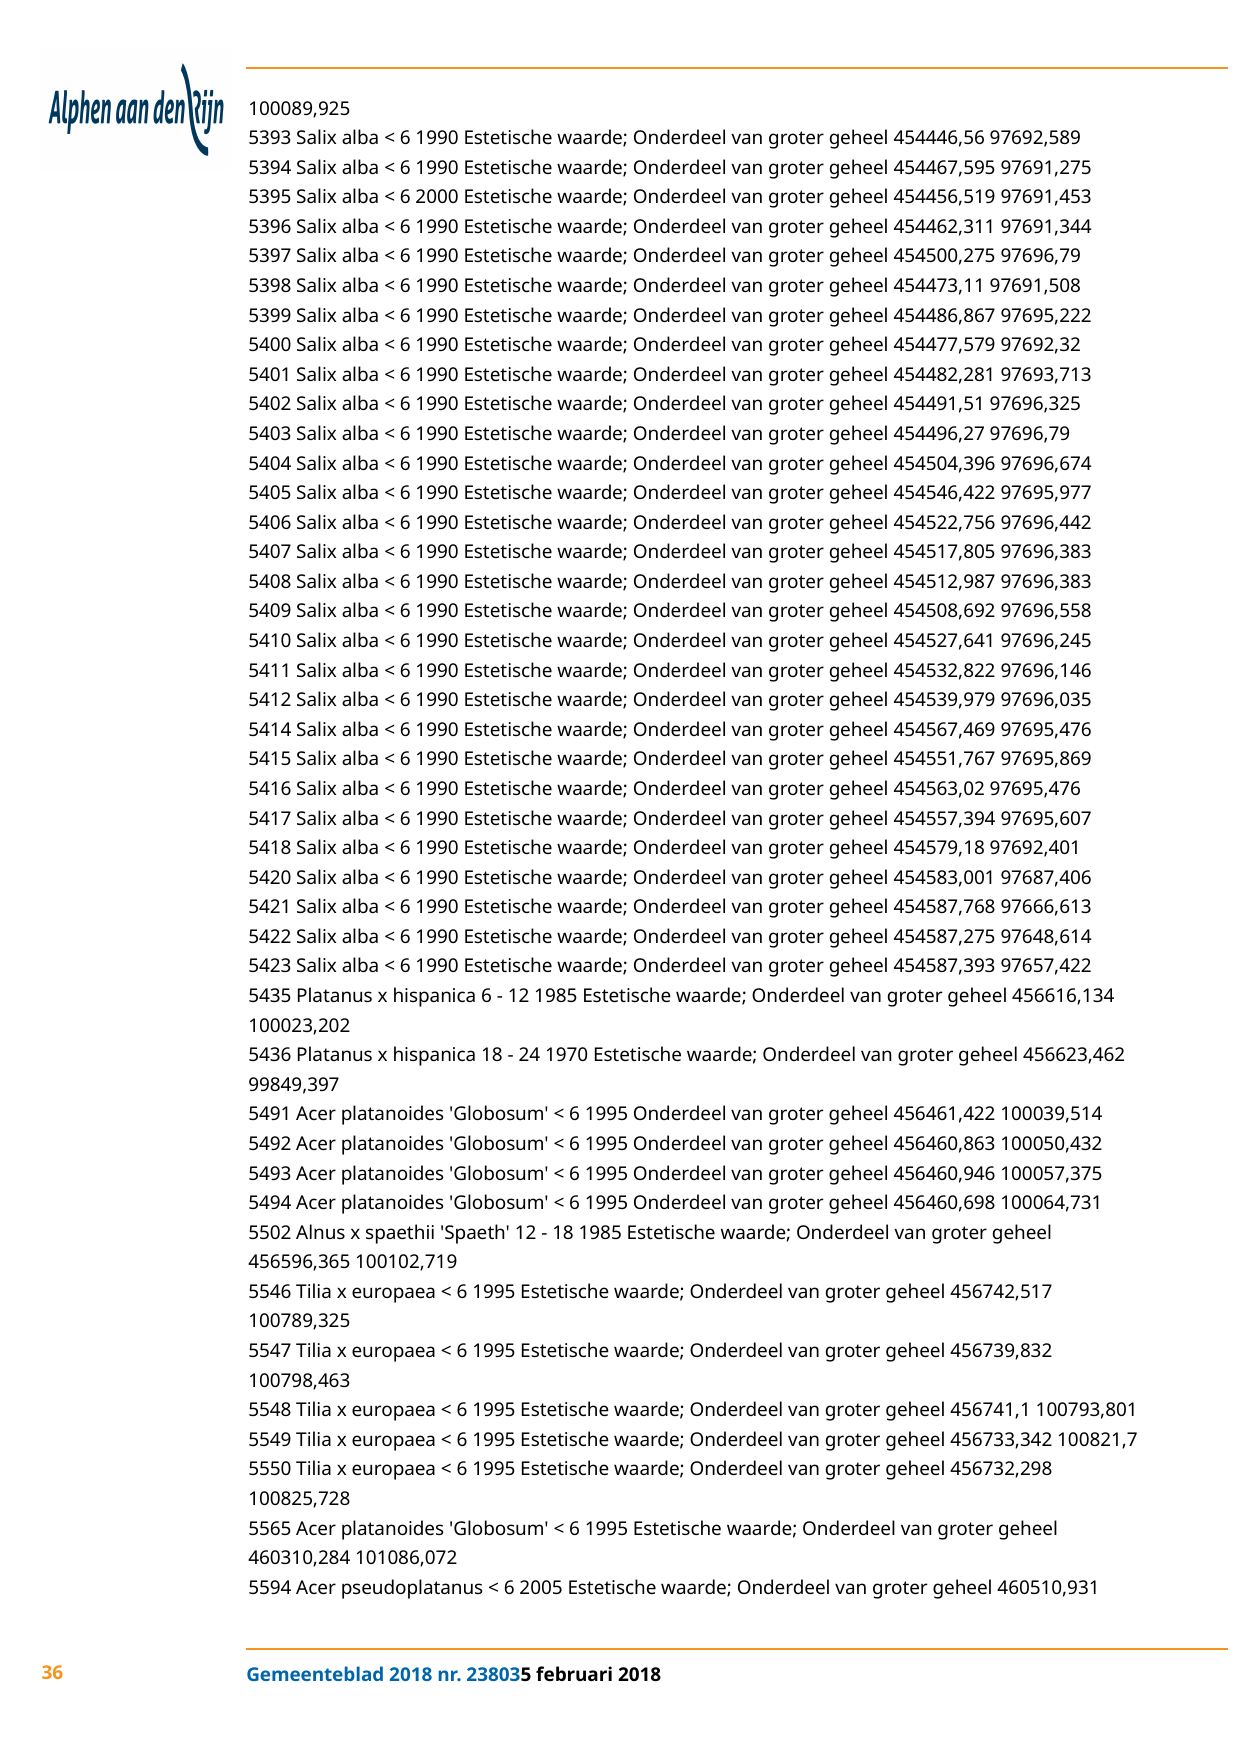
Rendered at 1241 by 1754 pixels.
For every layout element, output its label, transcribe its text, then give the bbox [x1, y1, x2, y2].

text 5398 Salix alba < 6 1990 Estetische waarde; Onderdeel van groter geheel 454473,11 97691,508 [248, 272, 1152, 298]
text 5502 Alnus x spaethii 'Spaeth' 12 - 18 1985 Estetische waarde; Onderdeel van groter geheel 456596,365 100102,719 [248, 1219, 1152, 1274]
text 5394 Salix alba < 6 1990 Estetische waarde; Onderdeel van groter geheel 454467,595 97691,275 [248, 154, 1152, 180]
text 5395 Salix alba < 6 2000 Estetische waarde; Onderdeel van groter geheel 454456,519 97691,453 [248, 183, 1152, 209]
text 5548 Tilia x europaea < 6 1995 Estetische waarde; Onderdeel van groter geheel 456741,1 100793,801 [248, 1396, 1152, 1422]
text 5411 Salix alba < 6 1990 Estetische waarde; Onderdeel van groter geheel 454532,822 97696,146 [248, 657, 1152, 683]
text 5594 Acer pseudoplatanus < 6 2005 Estetische waarde; Onderdeel van groter geheel 460510,931 [248, 1574, 1152, 1600]
picture [41, 47, 231, 172]
text 5491 Acer platanoides 'Globosum' < 6 1995 Onderdeel van groter geheel 456461,422 100039,514 [248, 1101, 1152, 1126]
text 5409 Salix alba < 6 1990 Estetische waarde; Onderdeel van groter geheel 454508,692 97696,558 [248, 598, 1152, 623]
text 5400 Salix alba < 6 1990 Estetische waarde; Onderdeel van groter geheel 454477,579 97692,32 [248, 331, 1152, 357]
text 5399 Salix alba < 6 1990 Estetische waarde; Onderdeel van groter geheel 454486,867 97695,222 [248, 302, 1152, 328]
text 5423 Salix alba < 6 1990 Estetische waarde; Onderdeel van groter geheel 454587,393 97657,422 [248, 953, 1152, 978]
text 5549 Tilia x europaea < 6 1995 Estetische waarde; Onderdeel van groter geheel 456733,342 100821,7 [248, 1426, 1152, 1452]
text 5401 Salix alba < 6 1990 Estetische waarde; Onderdeel van groter geheel 454482,281 97693,713 [248, 361, 1152, 387]
text 5405 Salix alba < 6 1990 Estetische waarde; Onderdeel van groter geheel 454546,422 97695,977 [248, 479, 1152, 505]
text 5415 Salix alba < 6 1990 Estetische waarde; Onderdeel van groter geheel 454551,767 97695,869 [248, 746, 1152, 771]
text 5418 Salix alba < 6 1990 Estetische waarde; Onderdeel van groter geheel 454579,18 97692,401 [248, 834, 1152, 860]
text 5393 Salix alba < 6 1990 Estetische waarde; Onderdeel van groter geheel 454446,56 97692,589 [248, 124, 1152, 150]
text 5414 Salix alba < 6 1990 Estetische waarde; Onderdeel van groter geheel 454567,469 97695,476 [248, 716, 1152, 742]
text 5402 Salix alba < 6 1990 Estetische waarde; Onderdeel van groter geheel 454491,51 97696,325 [248, 391, 1152, 416]
text 5550 Tilia x europaea < 6 1995 Estetische waarde; Onderdeel van groter geheel 456732,298 100825,728 [248, 1456, 1152, 1511]
text 5407 Salix alba < 6 1990 Estetische waarde; Onderdeel van groter geheel 454517,805 97696,383 [248, 538, 1152, 564]
text 5492 Acer platanoides 'Globosum' < 6 1995 Onderdeel van groter geheel 456460,863 100050,432 [248, 1130, 1152, 1156]
text 5410 Salix alba < 6 1990 Estetische waarde; Onderdeel van groter geheel 454527,641 97696,245 [248, 627, 1152, 653]
text 5396 Salix alba < 6 1990 Estetische waarde; Onderdeel van groter geheel 454462,311 97691,344 [248, 213, 1152, 239]
text 5406 Salix alba < 6 1990 Estetische waarde; Onderdeel van groter geheel 454522,756 97696,442 [248, 509, 1152, 535]
text 5494 Acer platanoides 'Globosum' < 6 1995 Onderdeel van groter geheel 456460,698 100064,731 [248, 1189, 1152, 1215]
text 5436 Platanus x hispanica 18 - 24 1970 Estetische waarde; Onderdeel van groter geheel 456623,462 99849,397 [248, 1041, 1152, 1097]
text 5547 Tilia x europaea < 6 1995 Estetische waarde; Onderdeel van groter geheel 456739,832 100798,463 [248, 1337, 1152, 1393]
text 5420 Salix alba < 6 1990 Estetische waarde; Onderdeel van groter geheel 454583,001 97687,406 [248, 864, 1152, 890]
text 5408 Salix alba < 6 1990 Estetische waarde; Onderdeel van groter geheel 454512,987 97696,383 [248, 568, 1152, 594]
text 5404 Salix alba < 6 1990 Estetische waarde; Onderdeel van groter geheel 454504,396 97696,674 [248, 450, 1152, 476]
text 5565 Acer platanoides 'Globosum' < 6 1995 Estetische waarde; Onderdeel van groter geheel 460310,284 101086,072 [248, 1515, 1152, 1570]
text 5422 Salix alba < 6 1990 Estetische waarde; Onderdeel van groter geheel 454587,275 97648,614 [248, 923, 1152, 949]
text 5493 Acer platanoides 'Globosum' < 6 1995 Onderdeel van groter geheel 456460,946 100057,375 [248, 1160, 1152, 1186]
text 100089,925 [248, 95, 1152, 121]
text 5412 Salix alba < 6 1990 Estetische waarde; Onderdeel van groter geheel 454539,979 97696,035 [248, 686, 1152, 712]
text 5403 Salix alba < 6 1990 Estetische waarde; Onderdeel van groter geheel 454496,27 97696,79 [248, 420, 1152, 446]
text 5417 Salix alba < 6 1990 Estetische waarde; Onderdeel van groter geheel 454557,394 97695,607 [248, 805, 1152, 831]
text 5435 Platanus x hispanica 6 - 12 1985 Estetische waarde; Onderdeel van groter geheel 456616,134 100023,202 [248, 982, 1152, 1038]
text 5421 Salix alba < 6 1990 Estetische waarde; Onderdeel van groter geheel 454587,768 97666,613 [248, 893, 1152, 919]
text 5397 Salix alba < 6 1990 Estetische waarde; Onderdeel van groter geheel 454500,275 97696,79 [248, 243, 1152, 268]
text 5546 Tilia x europaea < 6 1995 Estetische waarde; Onderdeel van groter geheel 456742,517 100789,325 [248, 1278, 1152, 1333]
text 5416 Salix alba < 6 1990 Estetische waarde; Onderdeel van groter geheel 454563,02 97695,476 [248, 775, 1152, 801]
